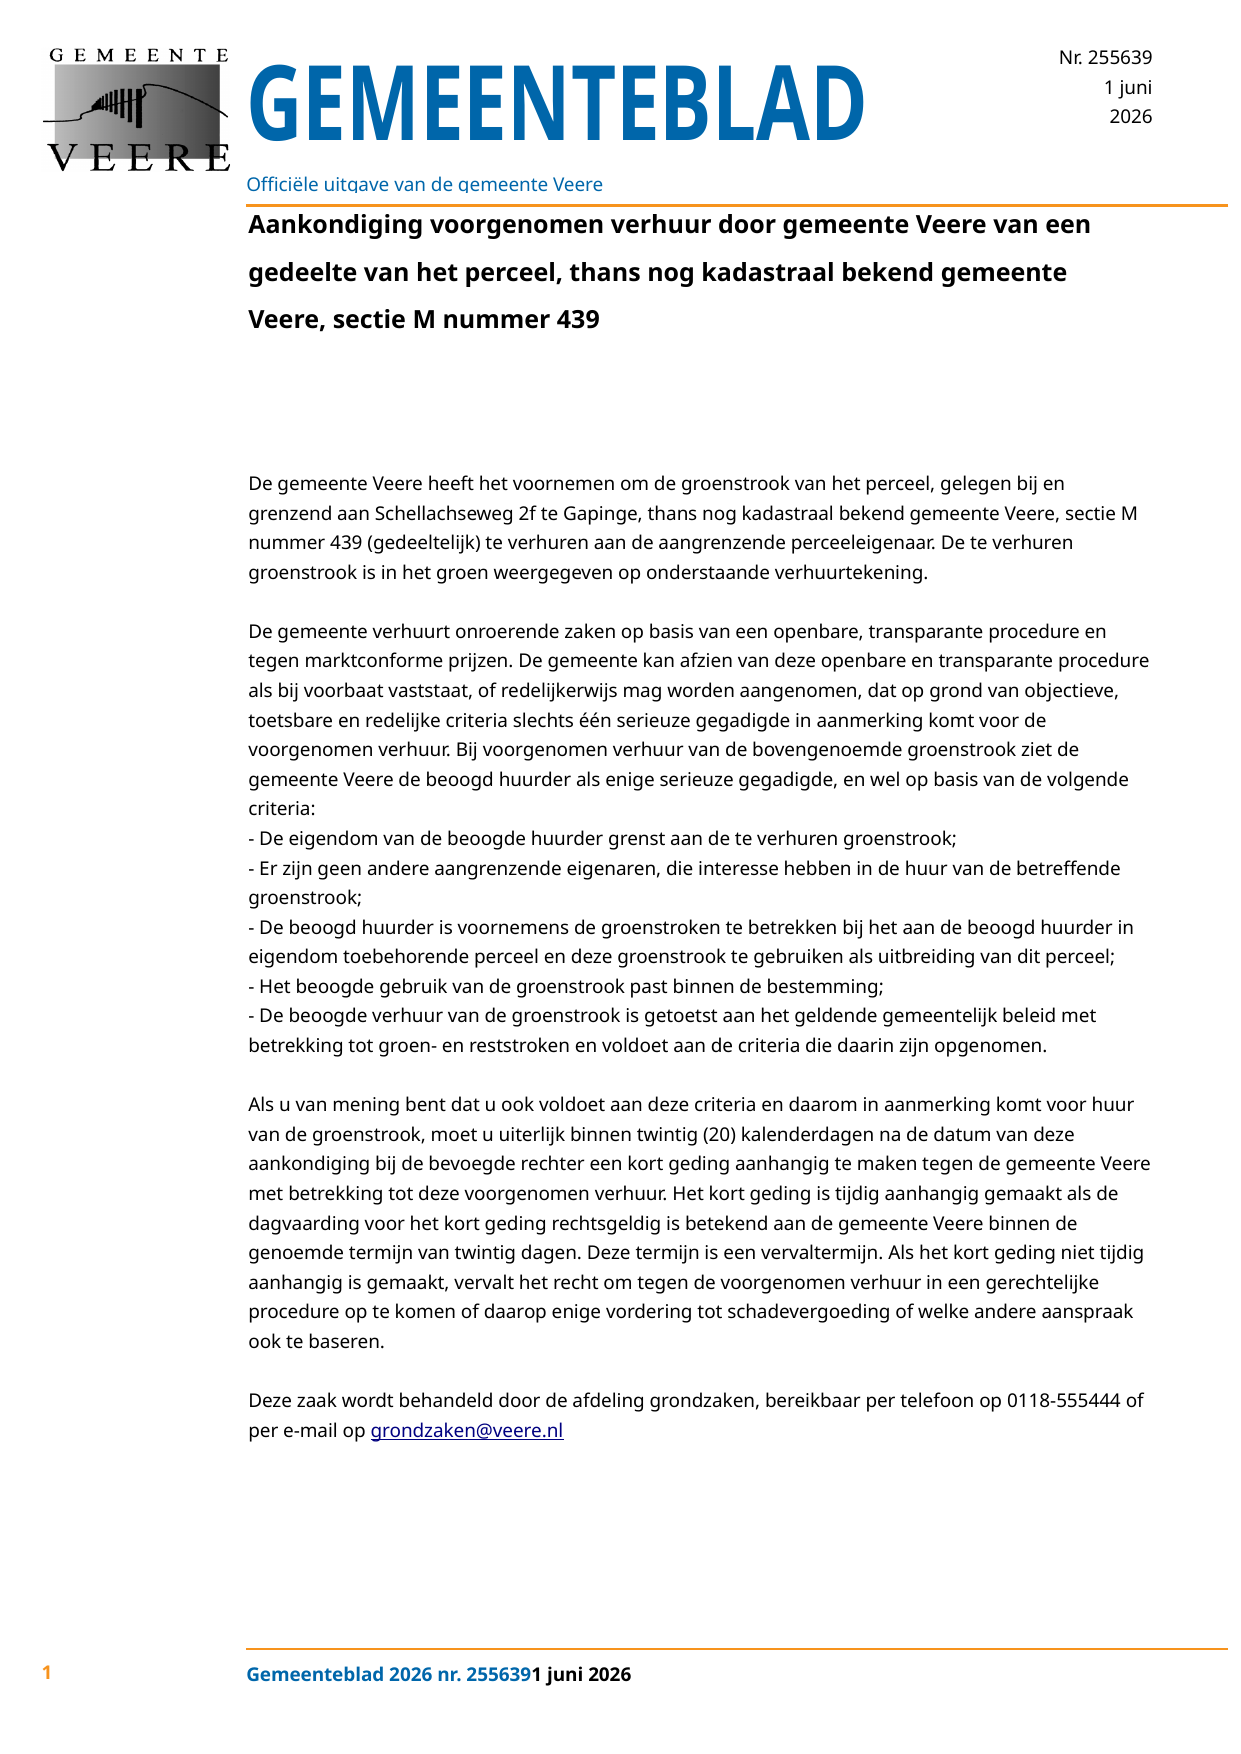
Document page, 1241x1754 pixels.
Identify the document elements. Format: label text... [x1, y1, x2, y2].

text - De beoogde verhuur van de groenstrook is getoetst aan het geldende gemeentelijk beleid met betrekking tot groen- en reststroken en voldoet aan de criteria die daarin zijn opgenomen. [248, 1003, 1152, 1058]
picture [41, 47, 231, 172]
text - De eigendom van de beoogde huurder grenst aan de te verhuren groenstrook; [248, 825, 1152, 851]
text - Er zijn geen andere aangrenzende eigenaren, die interesse hebben in de huur van de betreffende groenstrook; [248, 855, 1152, 910]
text Deze zaak wordt behandeld door de afdeling grondzaken, bereikbaar per telefoon op 0118-555444 of per e-mail op grondzaken@veere.nl [248, 1387, 1152, 1442]
text - Het beoogde gebruik van de groenstrook past binnen de bestemming; [248, 973, 1152, 999]
text - De beoogd huurder is voornemens de groenstroken te betrekken bij het aan de beoogd huurder in eigendom toebehorende perceel en deze groenstrook te gebruiken als uitbreiding van dit perceel; [248, 914, 1152, 969]
text Als u van mening bent dat u ook voldoet aan deze criteria en daarom in aanmerking komt voor huur van de groenstrook, moet u uiterlijk binnen twintig (20) kalenderdagen na de datum van deze aankondiging bij de bevoegde rechter een kort geding aanhangig te maken tegen de gemeente Veere met betrekking tot deze voorgenomen verhuur. Het kort geding is tijdig aanhangig gemaakt als de dagvaarding voor het kort geding rechtsgeldig is betekend aan de gemeente Veere binnen de genoemde termijn van twintig dagen. Deze termijn is een vervaltermijn. Als het kort geding niet tijdig aanhangig is gemaakt, vervalt het recht om tegen de voorgenomen verhuur in een gerechtelijke procedure op te komen of daarop enige vordering tot schadevergoeding of welke andere aanspraak ook te baseren. [248, 1091, 1152, 1354]
text De gemeente verhuurt onroerende zaken op basis van een openbare, transparante procedure en tegen marktconforme prijzen. De gemeente kan afzien van deze openbare en transparante procedure als bij voorbaat vaststaat, of redelijkerwijs mag worden aangenomen, dat op grond van objectieve, toetsbare en redelijke criteria slechts één serieuze gegadigde in aanmerking komt voor de voorgenomen verhuur. Bij voorgenomen verhuur van de bovengenoemde groenstrook ziet de gemeente Veere de beoogd huurder als enige serieuze gegadigde, en wel op basis van de volgende criteria: [248, 618, 1152, 821]
text De gemeente Veere heeft het voornemen om de groenstrook van het perceel, gelegen bij en grenzend aan Schellachseweg 2f te Gapinge, thans nog kadastraal bekend gemeente Veere, sectie M nummer 439 (gedeeltelijk) te verhuren aan de aangrenzende perceeleigenaar. De te verhuren groenstrook is in het groen weergegeven op onderstaande verhuurtekening. [248, 470, 1152, 584]
text Aankondiging voorgenomen verhuur door gemeente Veere van een gedeelte van het perceel, thans nog kadastraal bekend gemeente Veere, sectie M nummer 439 [248, 207, 1152, 336]
